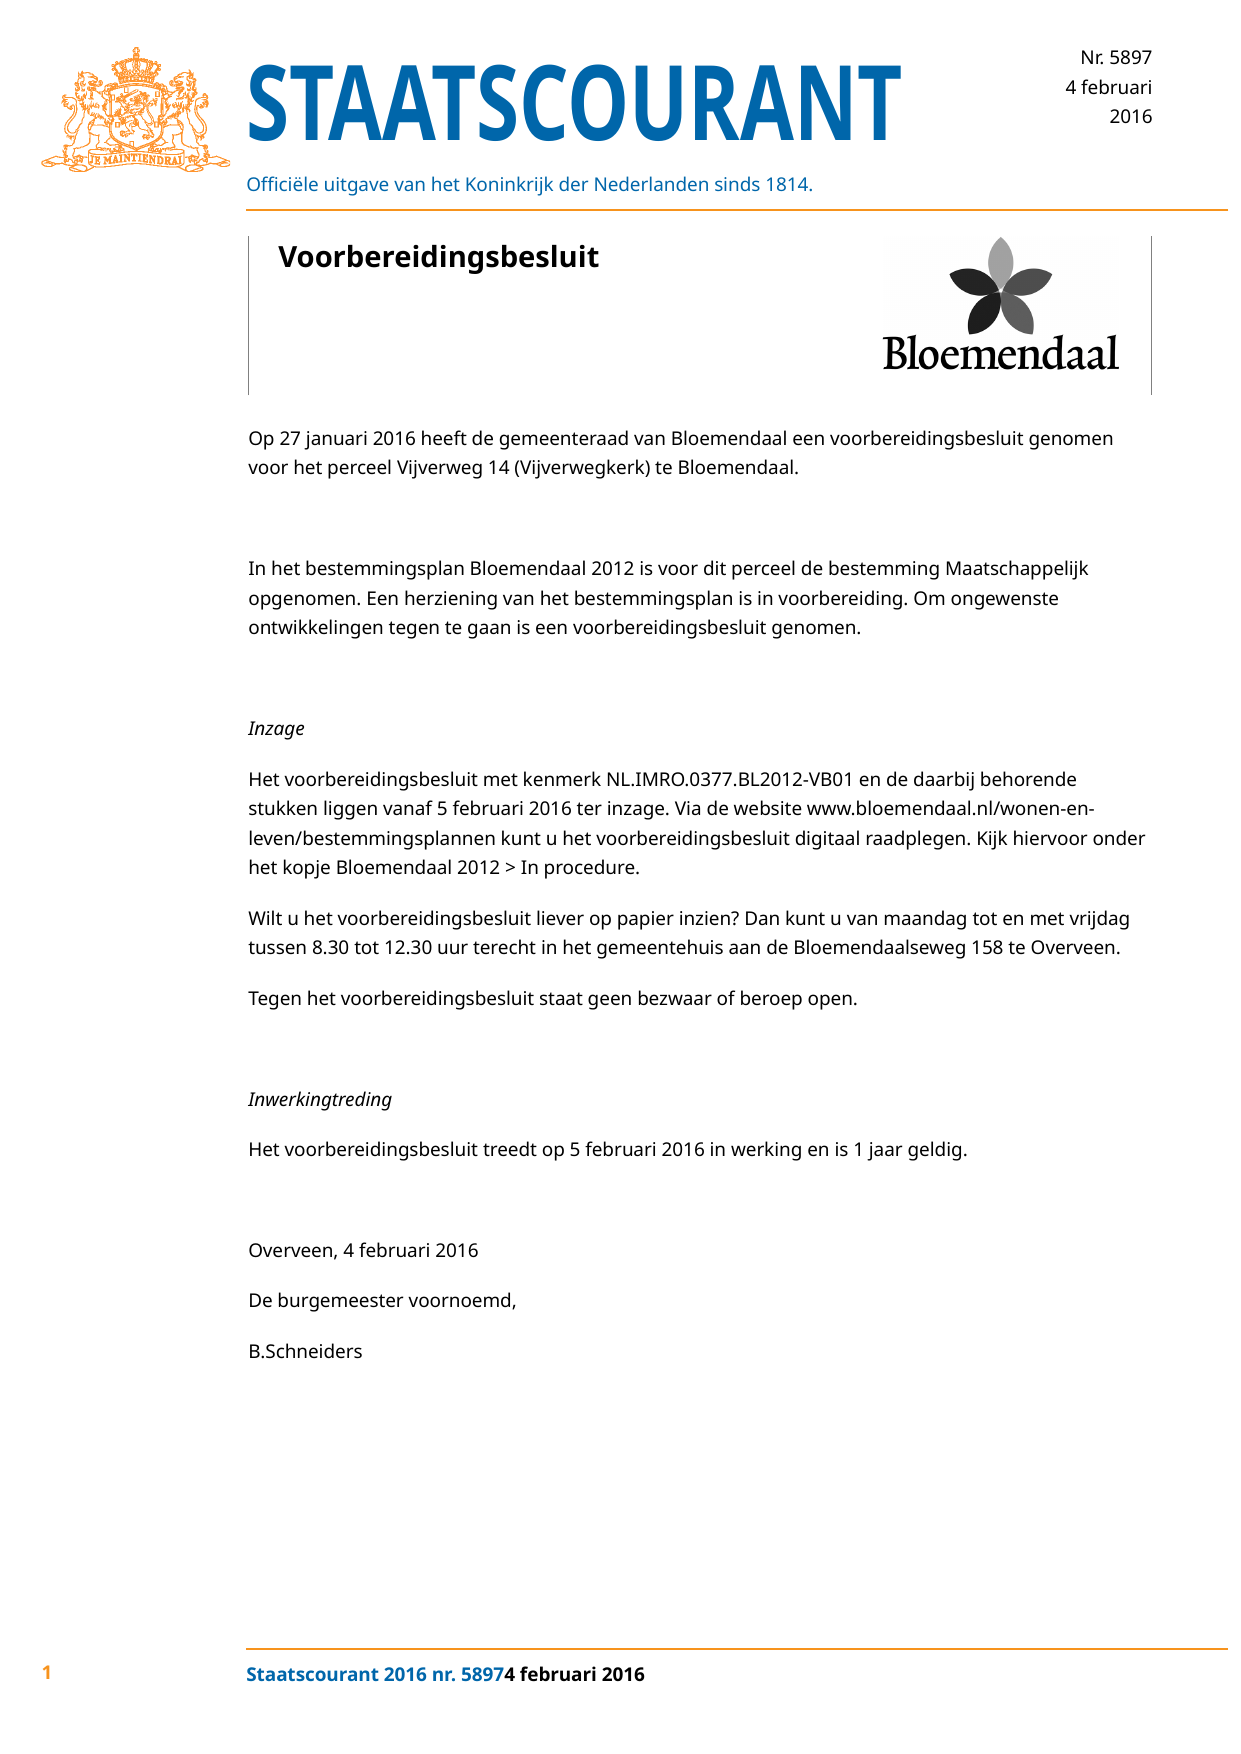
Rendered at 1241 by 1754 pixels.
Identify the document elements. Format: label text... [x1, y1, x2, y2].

text Tegen het voorbereidingsbesluit staat geen bezwaar of beroep open. [248, 985, 1152, 1011]
table_header Voorbereidingsbesluit [249, 236, 850, 395]
text Overveen, 4 februari 2016 [248, 1237, 1152, 1263]
text Het voorbereidingsbesluit treedt op 5 februari 2016 in werking en is 1 jaar geldig. [248, 1136, 1152, 1162]
text Inzage [248, 715, 1152, 741]
text Op 27 januari 2016 heeft de gemeenteraad van Bloemendaal een voorbereidingsbesluit genomen voor het perceel Vijverweg 14 (Vijverwegkerk) te Bloemendaal. [248, 425, 1152, 480]
text Wilt u het voorbereidingsbesluit liever op papier inzien? Dan kunt u van maandag tot en met vrijdag tussen 8.30 tot 12.30 uur terecht in het gemeentehuis aan de Bloemendaalseweg 158 te Overveen. [248, 905, 1152, 960]
picture [41, 47, 231, 172]
picture [882, 236, 1119, 370]
text De burgemeester voornoemd, [248, 1287, 1152, 1313]
text In het bestemmingsplan Bloemendaal 2012 is voor dit perceel de bestemming Maatschappelijk opgenomen. Een herziening van het bestemmingsplan is in voorbereiding. Om ongewenste ontwikkelingen tegen te gaan is een voorbereidingsbesluit genomen. [248, 555, 1152, 640]
text Het voorbereidingsbesluit met kenmerk NL.IMRO.0377.BL2012-VB01 en de daarbij behorende stukken liggen vanaf 5 februari 2016 ter inzage. Via de website www.bloemendaal.nl/wonen-en-leven/bestemmingsplannen kunt u het voorbereidingsbesluit digitaal raadplegen. Kijk hiervoor onder het kopje Bloemendaal 2012 > In procedure. [248, 766, 1152, 880]
text Inwerkingtreding [248, 1086, 1152, 1111]
text B.Schneiders [248, 1338, 1152, 1363]
table_header [850, 236, 1151, 395]
